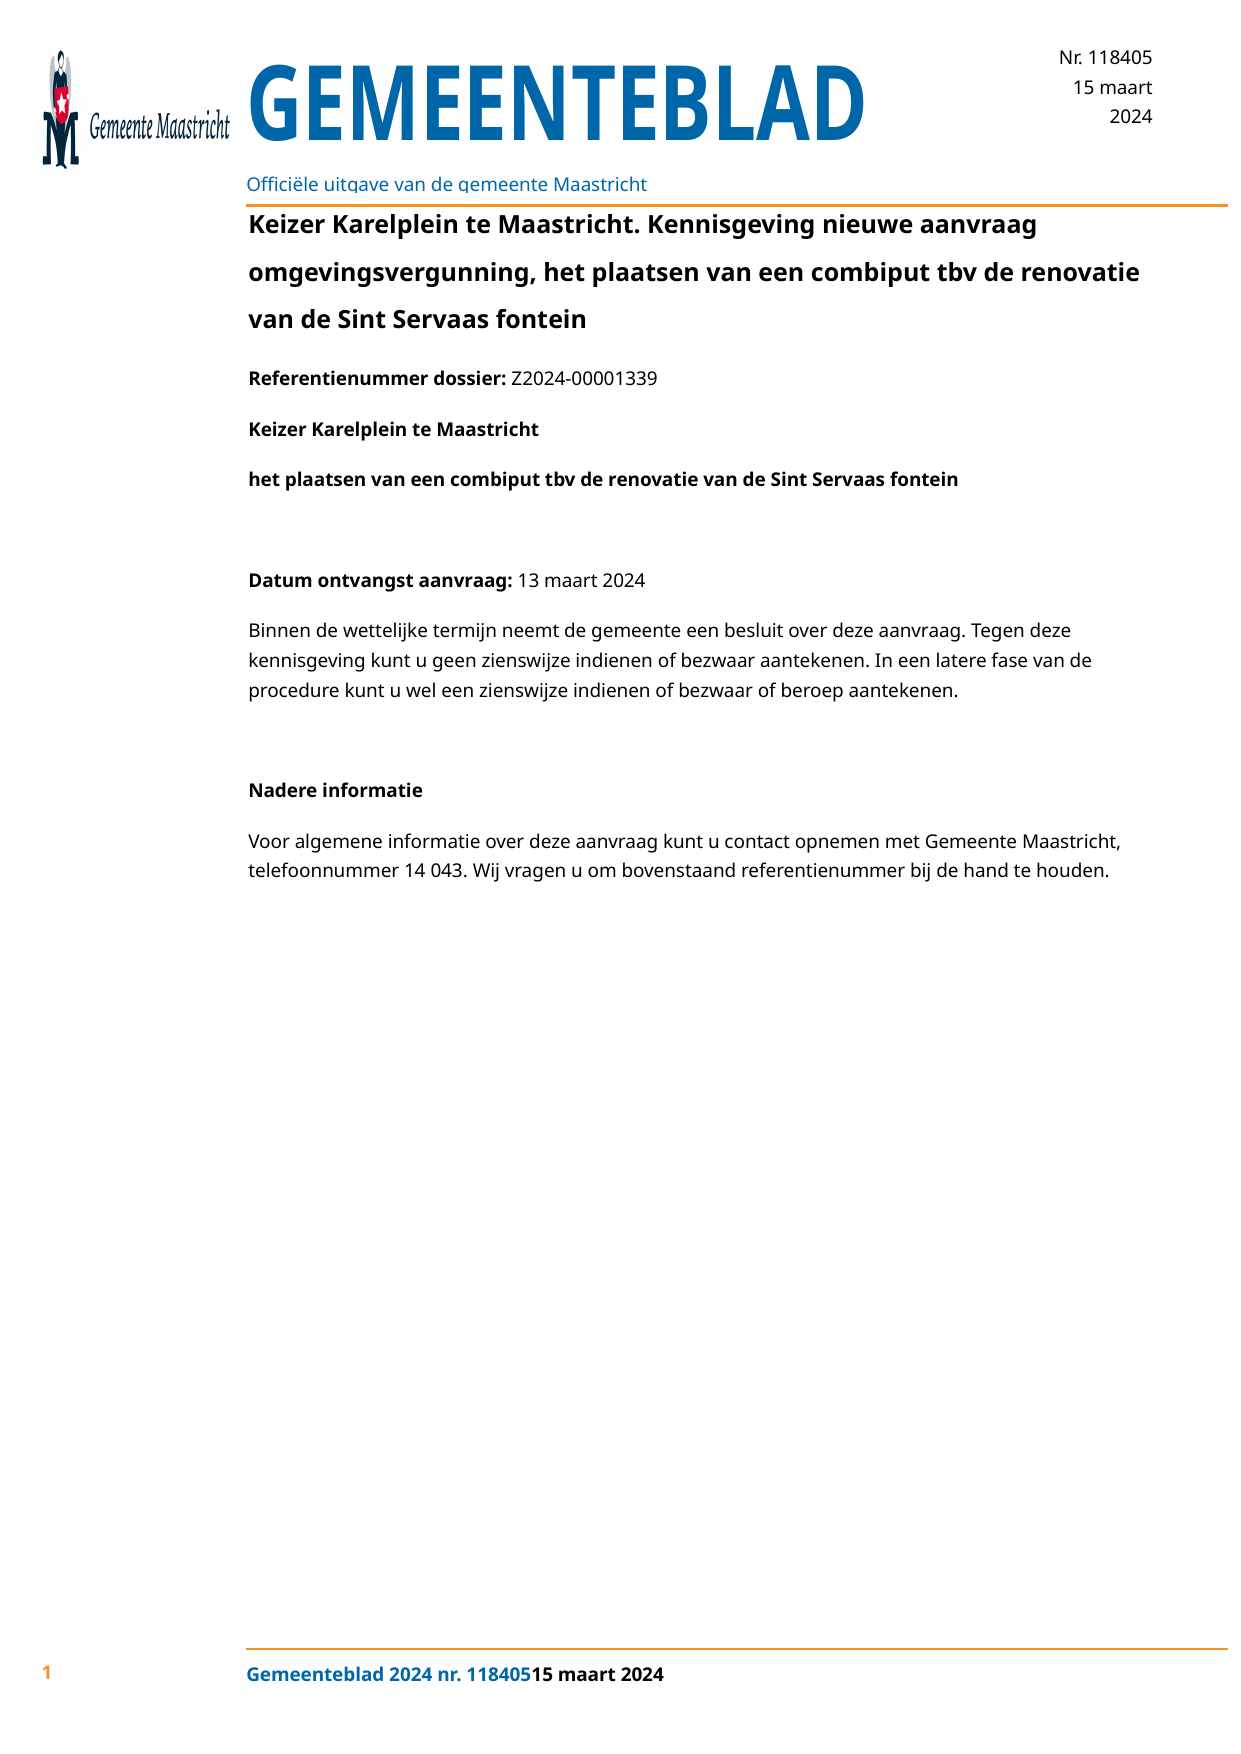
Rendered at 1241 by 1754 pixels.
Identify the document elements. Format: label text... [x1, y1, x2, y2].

text Keizer Karelplein te Maastricht. Kennisgeving nieuwe aanvraag omgevingsvergunning, het plaatsen van een combiput tbv de renovatie van de Sint Servaas fontein [248, 207, 1152, 336]
text Datum ontvangst aanvraag: 13 maart 2024 [248, 567, 1152, 593]
text het plaatsen van een combiput tbv de renovatie van de Sint Servaas fontein [248, 466, 1152, 492]
text Keizer Karelplein te Maastricht [248, 416, 1152, 442]
text Referentienummer dossier: Z2024-00001339 [248, 366, 1152, 391]
picture [41, 47, 231, 172]
text Voor algemene informatie over deze aanvraag kunt u contact opnemen met Gemeente Maastricht, telefoonnummer 14 043. Wij vragen u om bovenstaand referentienummer bij de hand te houden. [248, 828, 1152, 883]
text Nadere informatie [248, 778, 1152, 803]
text Binnen de wettelijke termijn neemt de gemeente een besluit over deze aanvraag. Tegen deze kennisgeving kunt u geen zienswijze indienen of bezwaar aantekenen. In een latere fase van de procedure kunt u wel een zienswijze indienen of bezwaar of beroep aantekenen. [248, 618, 1152, 702]
